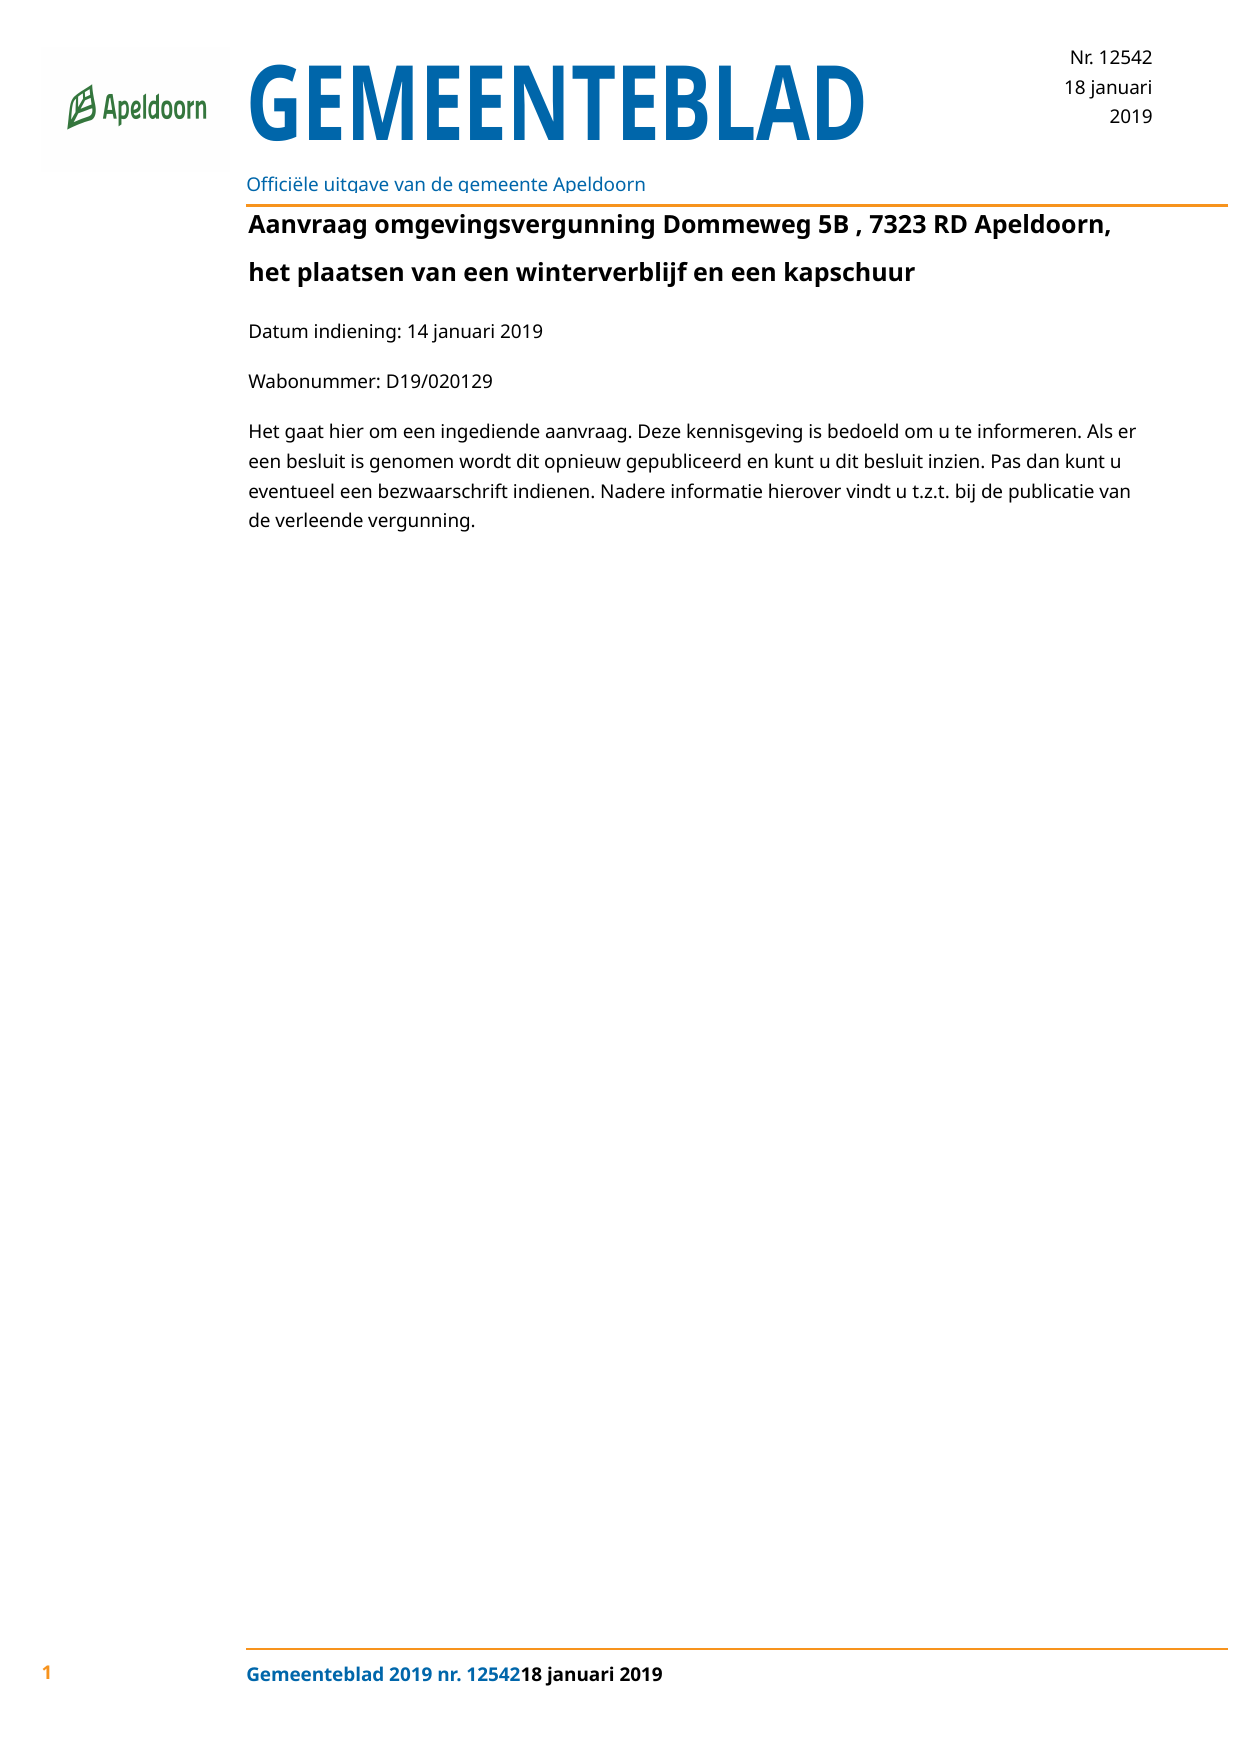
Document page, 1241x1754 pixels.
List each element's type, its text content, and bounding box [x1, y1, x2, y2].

text Het gaat hier om een ingediende aanvraag. Deze kennisgeving is bedoeld om u te informeren. Als er een besluit is genomen wordt dit opnieuw gepubliceerd en kunt u dit besluit inzien. Pas dan kunt u eventueel een bezwaarschrift indienen. Nadere informatie hierover vindt u t.z.t. bij de publicatie van de verleende vergunning. [248, 419, 1152, 533]
text Datum indiening: 14 januari 2019 [248, 318, 1152, 344]
text Aanvraag omgevingsvergunning Dommeweg 5B , 7323 RD Apeldoorn, het plaatsen van een winterverblijf en een kapschuur [248, 207, 1152, 288]
text Wabonummer: D19/020129 [248, 368, 1152, 394]
picture [41, 47, 231, 172]
